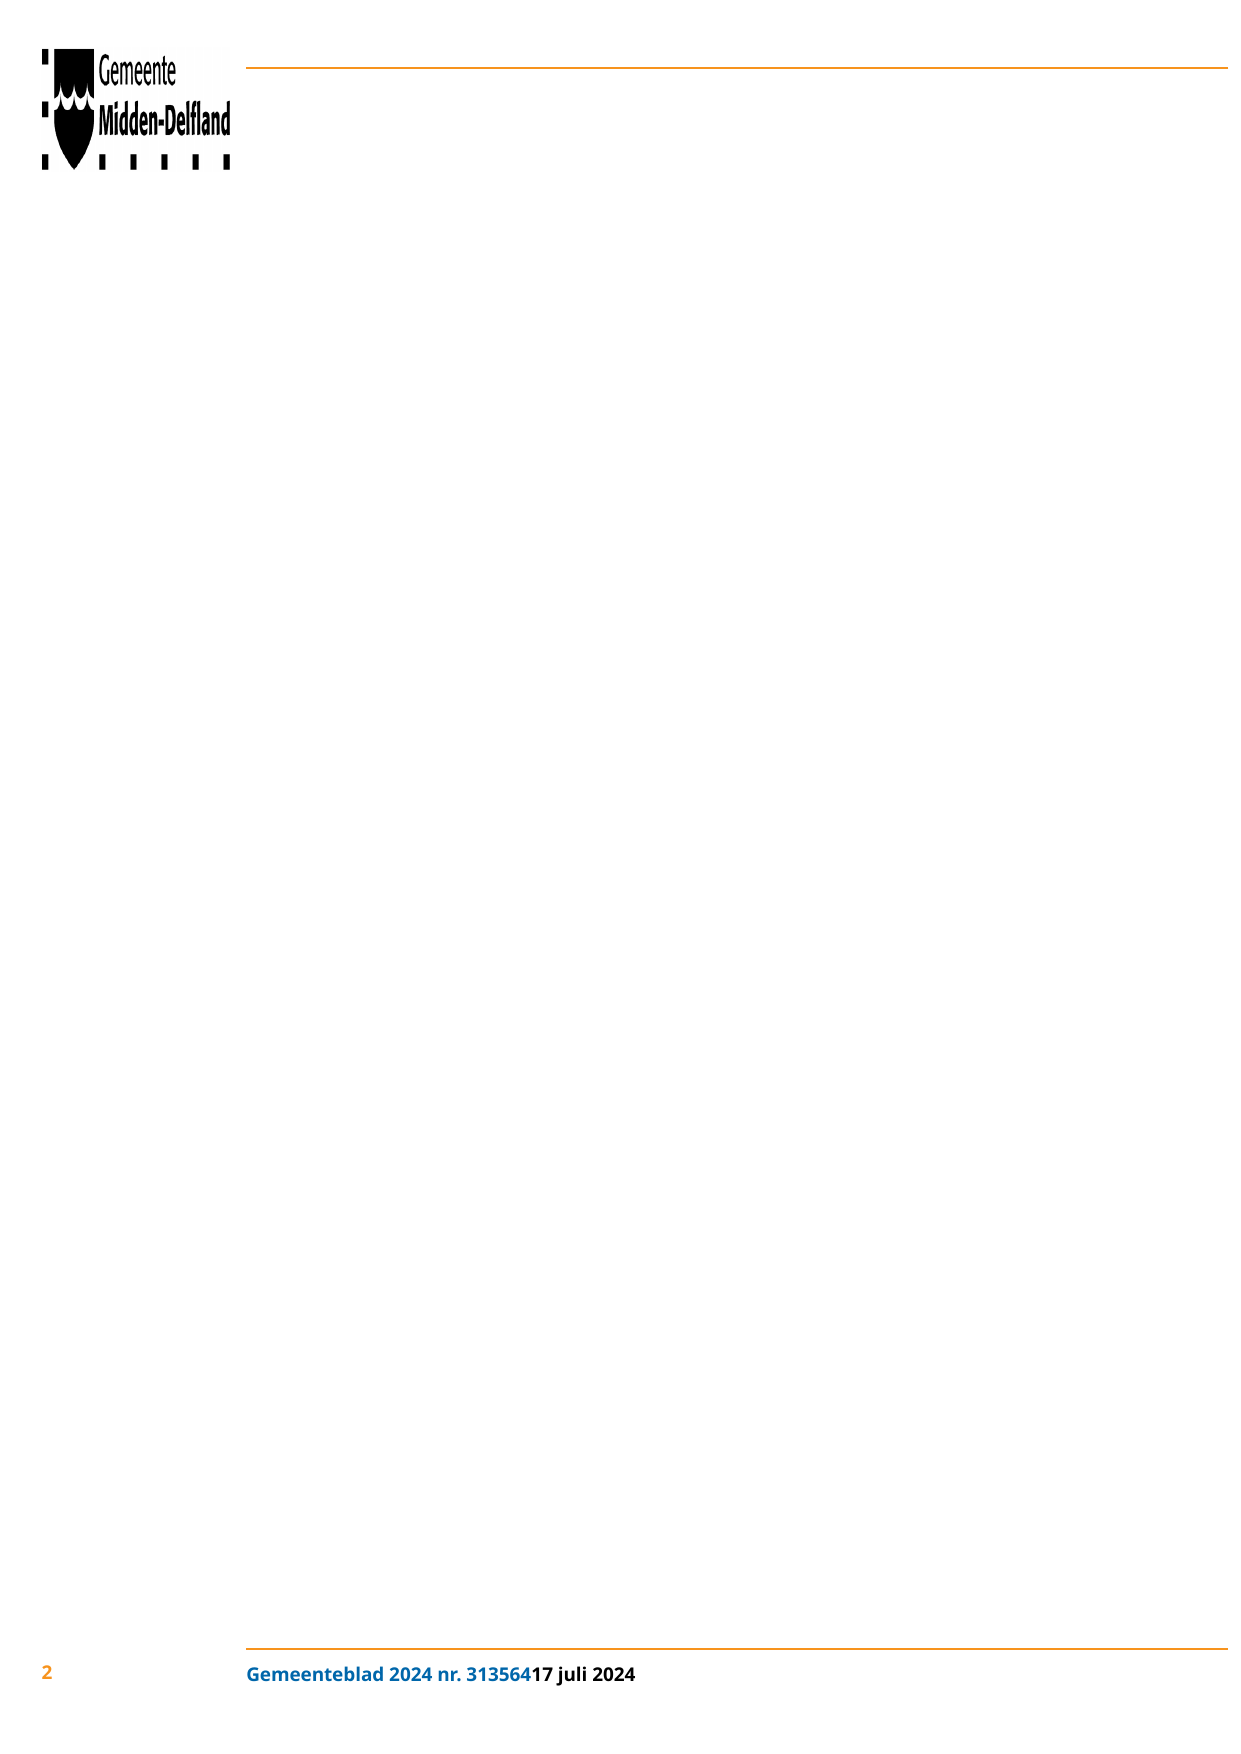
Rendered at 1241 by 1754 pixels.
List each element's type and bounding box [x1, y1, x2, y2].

picture [41, 47, 231, 172]
